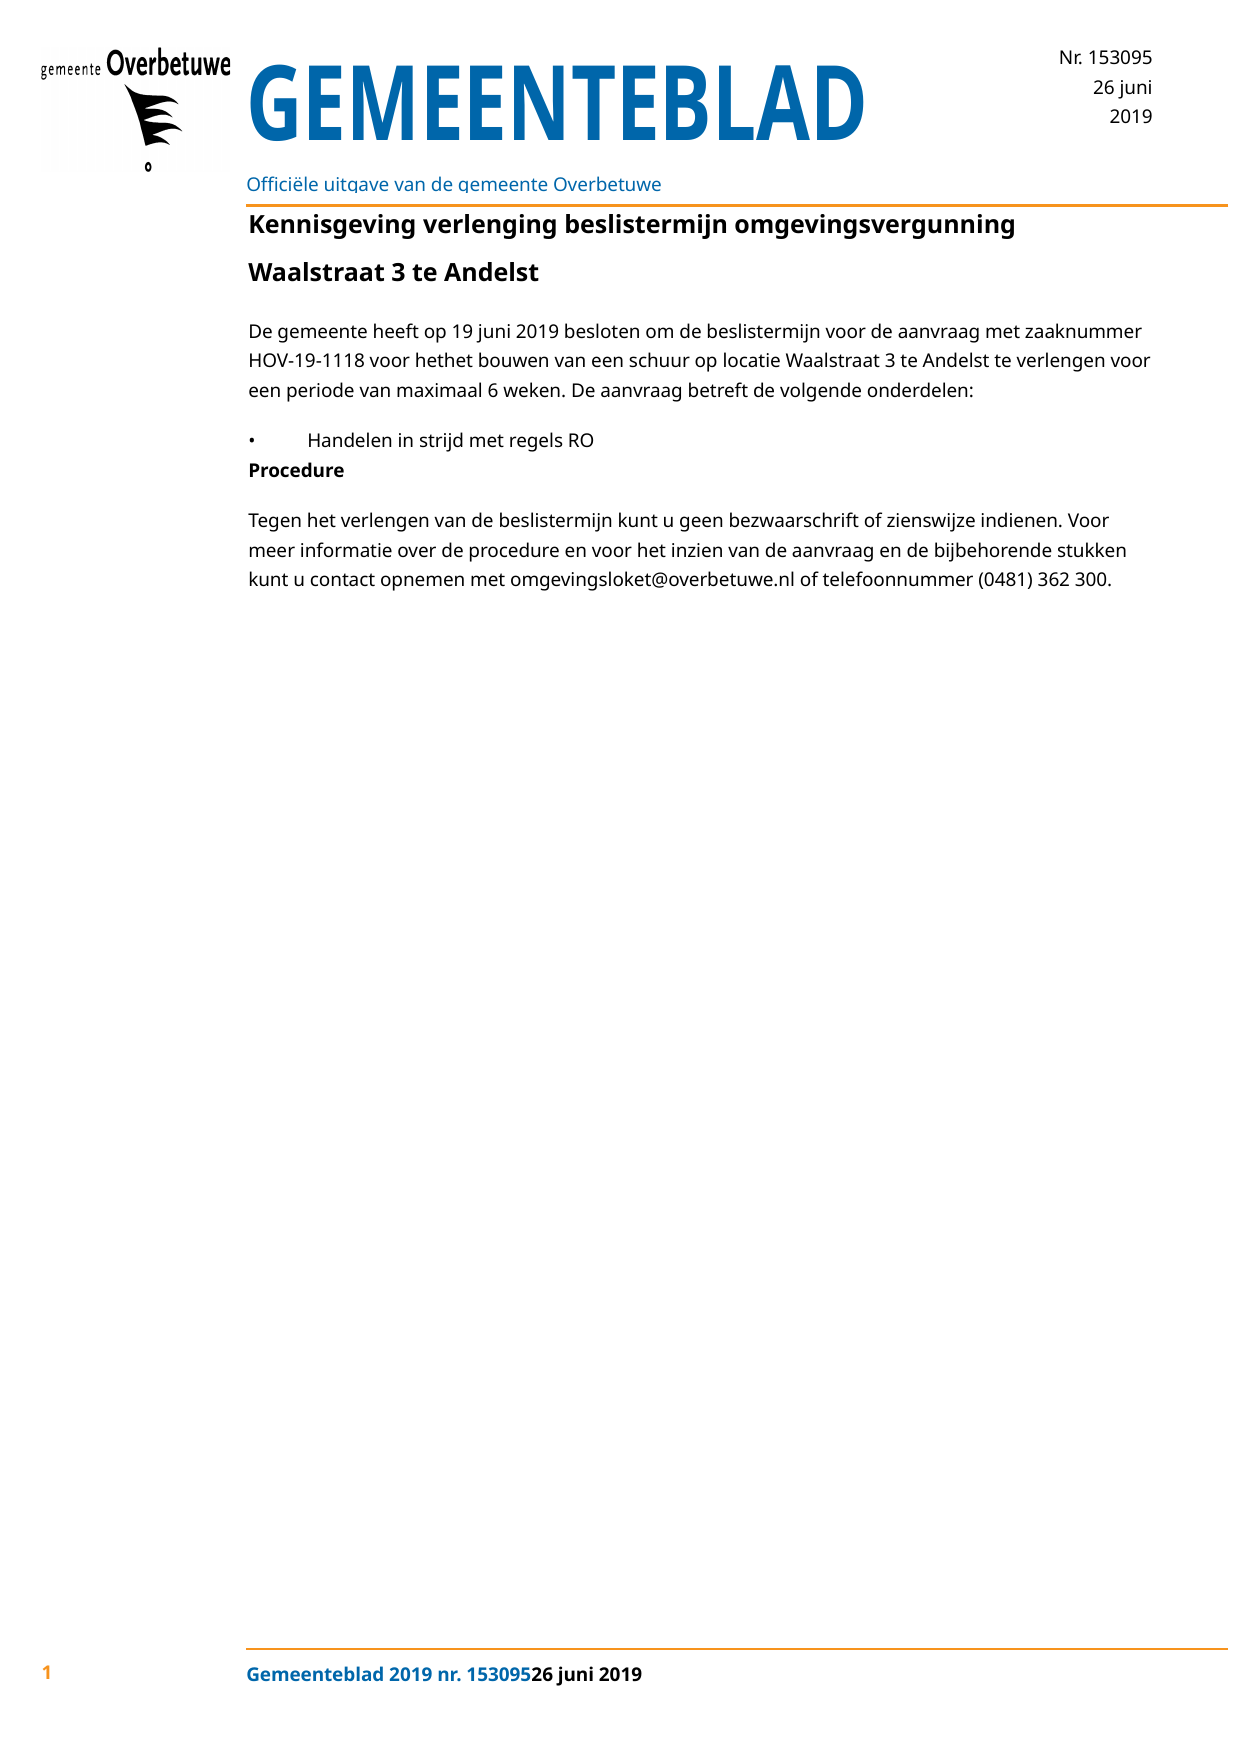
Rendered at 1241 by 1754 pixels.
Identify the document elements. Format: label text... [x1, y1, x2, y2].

list Handelen in strijd met regels RO [248, 427, 1152, 453]
text De gemeente heeft op 19 juni 2019 besloten om de beslistermijn voor de aanvraag met zaaknummer HOV-19-1118 voor hethet bouwen van een schuur op locatie Waalstraat 3 te Andelst te verlengen voor een periode van maximaal 6 weken. De aanvraag betreft de volgende onderdelen: [248, 318, 1152, 403]
text Tegen het verlengen van de beslistermijn kunt u geen bezwaarschrift of zienswijze indienen. Voor meer informatie over de procedure en voor het inzien van de aanvraag en de bijbehorende stukken kunt u contact opnemen met omgevingsloket@overbetuwe.nl of telefoonnummer (0481) 362 300. [248, 507, 1152, 592]
picture [41, 47, 231, 172]
text Procedure [248, 457, 1152, 483]
text Kennisgeving verlenging beslistermijn omgevingsvergunning Waalstraat 3 te Andelst [248, 207, 1152, 288]
